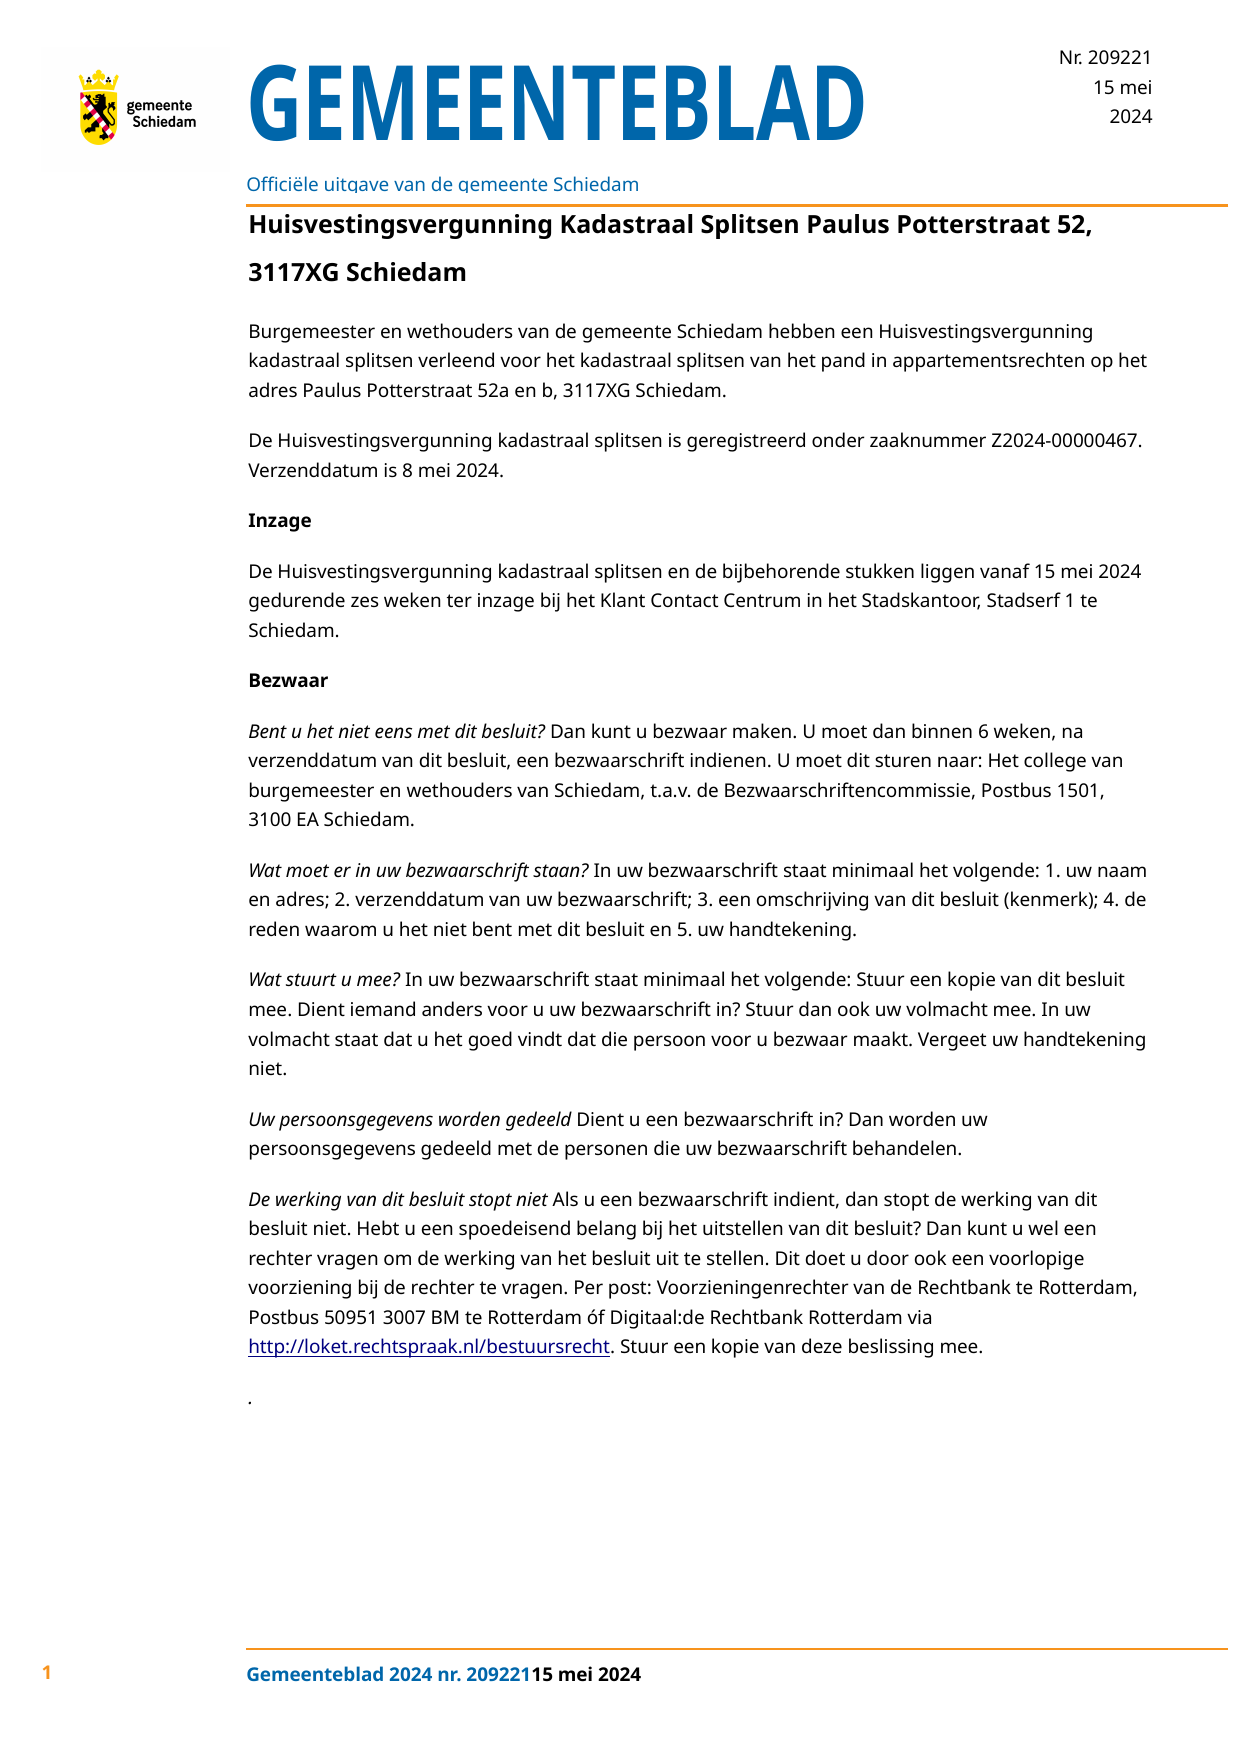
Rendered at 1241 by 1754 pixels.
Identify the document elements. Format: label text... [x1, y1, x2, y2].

text Burgemeester en wethouders van de gemeente Schiedam hebben een Huisvestingsvergunning kadastraal splitsen verleend voor het kadastraal splitsen van het pand in appartementsrechten op het adres Paulus Potterstraat 52a en b, 3117XG Schiedam. [248, 318, 1152, 403]
text De Huisvestingsvergunning kadastraal splitsen en de bijbehorende stukken liggen vanaf 15 mei 2024 gedurende zes weken ter inzage bij het Klant Contact Centrum in het Stadskantoor, Stadserf 1 te Schiedam. [248, 558, 1152, 643]
text Uw persoonsgegevens worden gedeeld Dient u een bezwaarschrift in? Dan worden uw persoonsgegevens gedeeld met de personen die uw bezwaarschrift behandelen. [248, 1106, 1152, 1161]
text Huisvestingsvergunning Kadastraal Splitsen Paulus Potterstraat 52, 3117XG Schiedam [248, 207, 1152, 288]
text Bent u het niet eens met dit besluit? Dan kunt u bezwaar maken. U moet dan binnen 6 weken, na verzenddatum van dit besluit, een bezwaarschrift indienen. U moet dit sturen naar: Het college van burgemeester en wethouders van Schiedam, t.a.v. de Bezwaarschriftencommissie, Postbus 1501, 3100 EA Schiedam. [248, 718, 1152, 832]
text De Huisvestingsvergunning kadastraal splitsen is geregistreerd onder zaaknummer Z2024-00000467. Verzenddatum is 8 mei 2024. [248, 427, 1152, 483]
text . [248, 1384, 1152, 1410]
text Wat moet er in uw bezwaarschrift staan? In uw bezwaarschrift staat minimaal het volgende: 1. uw naam en adres; 2. verzenddatum van uw bezwaarschrift; 3. een omschrijving van dit besluit (kenmerk); 4. de reden waarom u het niet bent met dit besluit en 5. uw handtekening. [248, 857, 1152, 942]
text Bezwaar [248, 667, 1152, 693]
text Inzage [248, 507, 1152, 533]
text Wat stuurt u mee? In uw bezwaarschrift staat minimaal het volgende: Stuur een kopie van dit besluit mee. Dient iemand anders voor u uw bezwaarschrift in? Stuur dan ook uw volmacht mee. In uw volmacht staat dat u het goed vindt dat die persoon voor u bezwaar maakt. Vergeet uw handtekening niet. [248, 967, 1152, 1081]
picture [41, 47, 231, 172]
text De werking van dit besluit stopt niet Als u een bezwaarschrift indient, dan stopt de werking van dit besluit niet. Hebt u een spoedeisend belang bij het uitstellen van dit besluit? Dan kunt u wel een rechter vragen om de werking van het besluit uit te stellen. Dit doet u door ook een voorlopige voorziening bij de rechter te vragen. Per post: Voorzieningenrechter van de Rechtbank te Rotterdam, Postbus 50951 3007 BM te Rotterdam óf Digitaal:de Rechtbank Rotterdam via http://loket.rechtspraak.nl/bestuursrecht. Stuur een kopie van deze beslissing mee. [248, 1186, 1152, 1359]
